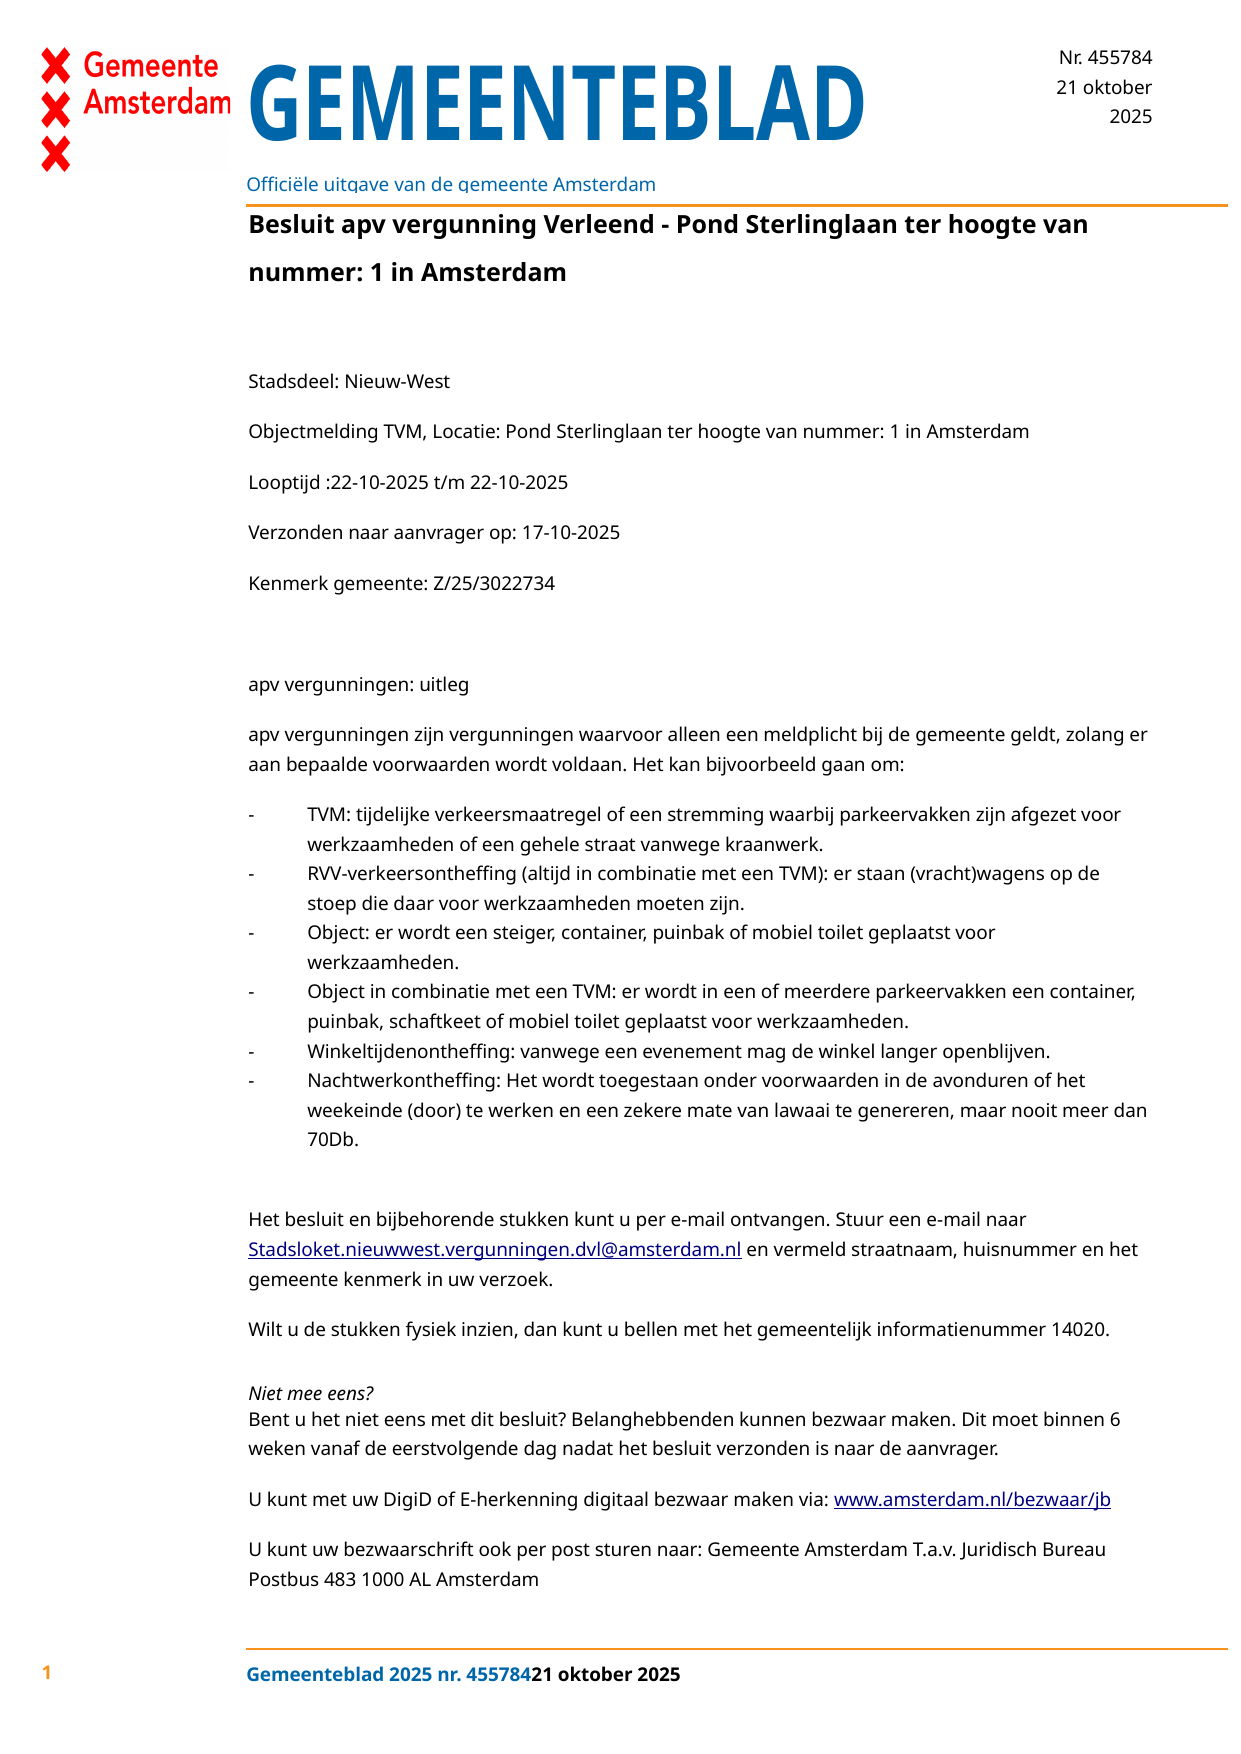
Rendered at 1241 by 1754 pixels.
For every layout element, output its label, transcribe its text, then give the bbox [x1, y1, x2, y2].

text Het besluit en bijbehorende stukken kunt u per e-mail ontvangen. Stuur een e-mail naar Stadsloket.nieuwwest.vergunningen.dvl@amsterdam.nl en vermeld straatnaam, huisnummer en het gemeente kenmerk in uw verzoek. [248, 1207, 1152, 1292]
list Object: er wordt een steiger, container, puinbak of mobiel toilet geplaatst voor werkzaamheden. [248, 919, 1152, 975]
text Stadsdeel: Nieuw-West [248, 368, 1152, 394]
text U kunt uw bezwaarschrift ook per post sturen naar: Gemeente Amsterdam T.a.v. Juridisch Bureau Postbus 483 1000 AL Amsterdam [248, 1536, 1152, 1592]
text U kunt met uw DigiD of E-herkenning digitaal bezwaar maken via: www.amsterdam.nl/bezwaar/jb [248, 1486, 1152, 1512]
list RVV-verkeersontheffing (altijd in combinatie met een TVM): er staan (vracht)wagens op de stoep die daar voor werkzaamheden moeten zijn. [248, 860, 1152, 916]
list Object in combinatie met een TVM: er wordt in een of meerdere parkeervakken een container, puinbak, schaftkeet of mobiel toilet geplaatst voor werkzaamheden. [248, 979, 1152, 1034]
text Kenmerk gemeente: Z/25/3022734 [248, 570, 1152, 596]
picture [41, 47, 231, 172]
text Niet mee eens? [248, 1380, 1152, 1406]
list TVM: tijdelijke verkeersmaatregel of een stremming waarbij parkeervakken zijn afgezet voor werkzaamheden of een gehele straat vanwege kraanwerk. [248, 801, 1152, 857]
text Looptijd :22-10-2025 t/m 22-10-2025 [248, 469, 1152, 495]
text Besluit apv vergunning Verleend - Pond Sterlinglaan ter hoogte van nummer: 1 in Amsterdam [248, 207, 1152, 288]
text Wilt u de stukken fysiek inzien, dan kunt u bellen met het gemeentelijk informatienummer 14020. [248, 1316, 1152, 1342]
list Nachtwerkontheffing: Het wordt toegestaan onder voorwaarden in de avonduren of het weekeinde (door) te werken en een zekere mate van lawaai te genereren, maar nooit meer dan 70Db. [248, 1067, 1152, 1152]
text Verzonden naar aanvrager op: 17-10-2025 [248, 519, 1152, 545]
text apv vergunningen: uitleg [248, 671, 1152, 697]
text Objectmelding TVM, Locatie: Pond Sterlinglaan ter hoogte van nummer: 1 in Amsterdam [248, 419, 1152, 444]
list Winkeltijdenontheffing: vanwege een evenement mag de winkel langer openblijven. [248, 1038, 1152, 1064]
text Bent u het niet eens met dit besluit? Belanghebbenden kunnen bezwaar maken. Dit moet binnen 6 weken vanaf de eerstvolgende dag nadat het besluit verzonden is naar de aanvrager. [248, 1406, 1152, 1461]
text apv vergunningen zijn vergunningen waarvoor alleen een meldplicht bij de gemeente geldt, zolang er aan bepaalde voorwaarden wordt voldaan. Het kan bijvoorbeeld gaan om: [248, 721, 1152, 777]
